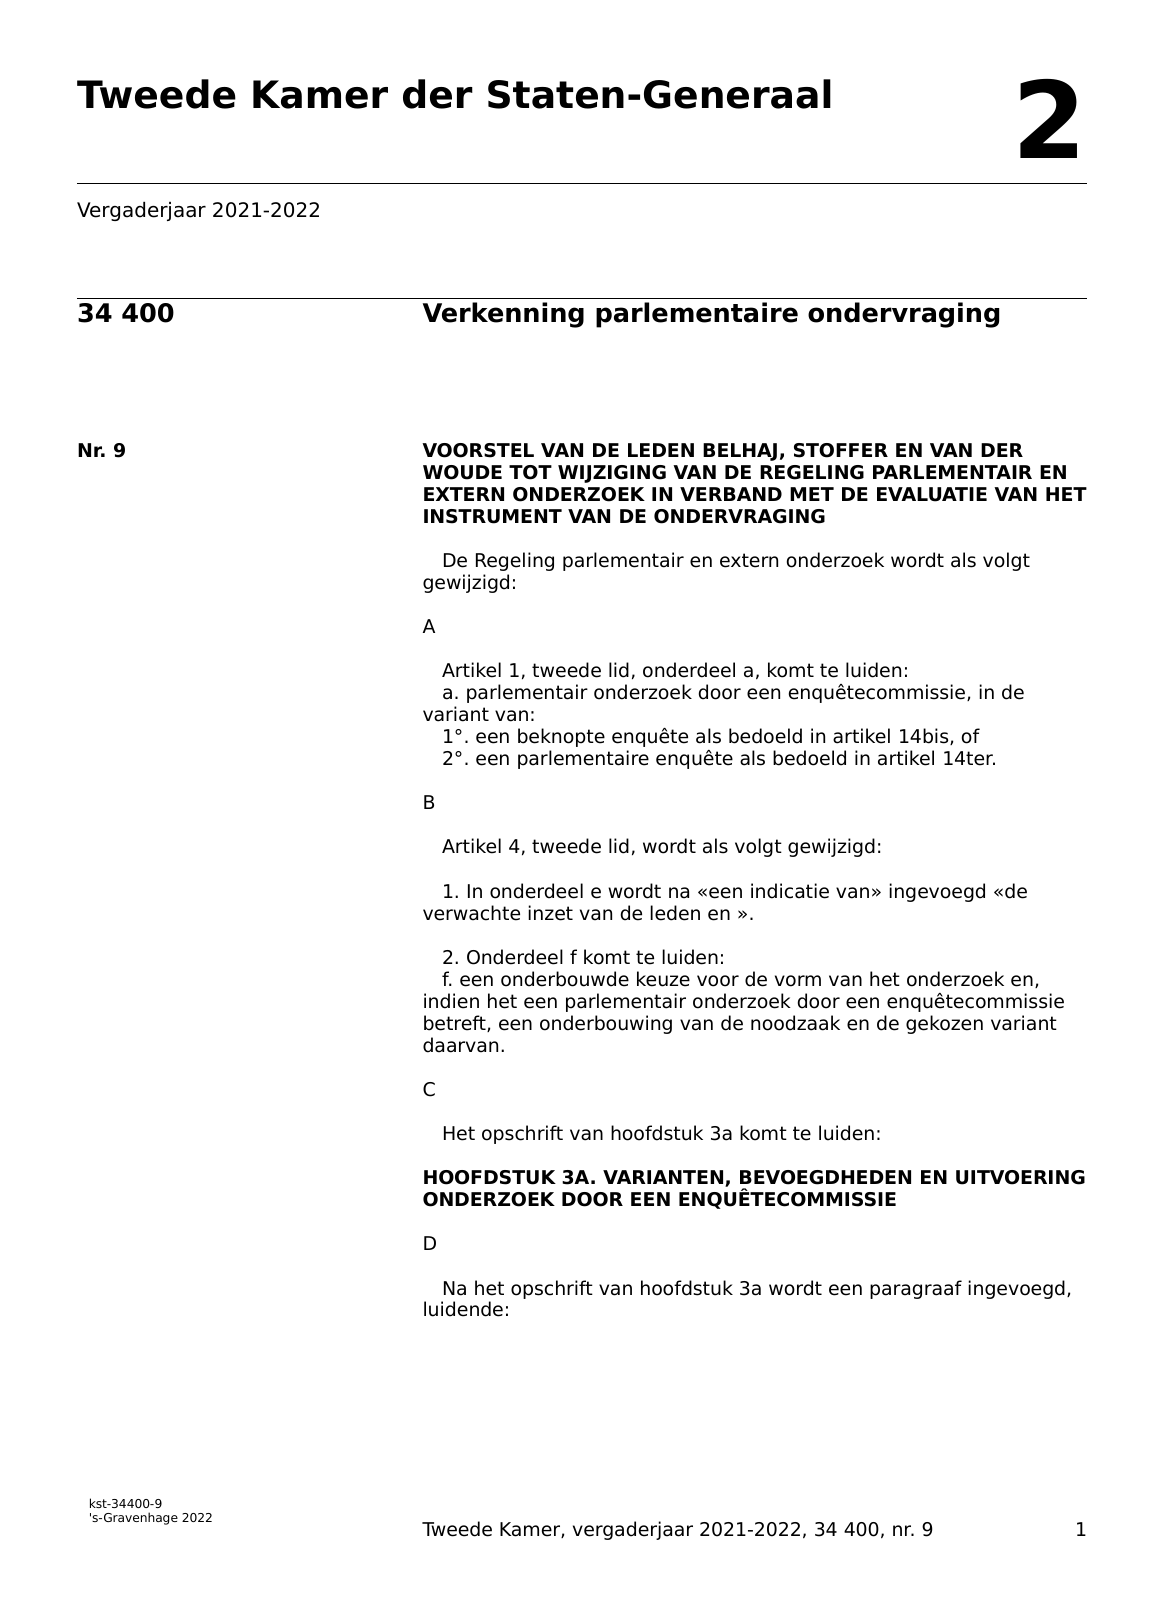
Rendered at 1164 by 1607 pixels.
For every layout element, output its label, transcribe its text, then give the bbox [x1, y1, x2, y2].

text 1. In onderdeel e wordt na «een indicatie van» ingevoegd «de verwachte inzet van de leden en ». [422, 881, 1087, 924]
text De Regeling parlementair en extern onderzoek wordt als volgt gewijzigd: [422, 550, 1087, 594]
text Na het opschrift van hoofdstuk 3a wordt een paragraaf ingevoegd, luidende: [422, 1277, 1087, 1321]
text kst-34400-9 [88, 1497, 323, 1511]
table_cell Vergaderjaar 2021-2022 [77, 184, 1087, 298]
subtitle 34 400 Verkenning parlementaire ondervraging [77, 299, 1087, 329]
text 2. Onderdeel f komt te luiden: [422, 947, 1087, 969]
subtitle HOOFDSTUK 3A. VARIANTEN, BEVOEGDHEDEN EN UITVOERING ONDERZOEK DOOR EEN ENQUÊTECOMMISSIE [422, 1167, 1087, 1211]
table_header Tweede Kamer der Staten-Generaal [77, 59, 886, 183]
subtitle C [422, 1079, 1087, 1101]
text Artikel 4, tweede lid, wordt als volgt gewijzigd: [422, 836, 1087, 858]
subtitle D [422, 1233, 1087, 1255]
text 2°. een parlementaire enquête als bedoeld in artikel 14ter. [422, 748, 1087, 770]
text 's-Gravenhage 2022 [88, 1511, 323, 1525]
text a. parlementair onderzoek door een enquêtecommissie, in de variant van: [422, 682, 1087, 726]
text f. een onderbouwde keuze voor de vorm van het onderzoek en, indien het een parlementair onderzoek door een enquêtecommissie betreft, een onderbouwing van de noodzaak en de gekozen variant daarvan. [422, 969, 1087, 1057]
subtitle B [422, 792, 1087, 814]
table_header 2 [886, 59, 1087, 183]
text 1°. een beknopte enquête als bedoeld in artikel 14bis, of [422, 726, 1087, 748]
subtitle A [422, 616, 1087, 638]
subtitle Nr. 9 VOORSTEL VAN DE LEDEN BELHAJ, STOFFER EN VAN DER WOUDE TOT WIJZIGING VAN DE REGELING PARLEMENTAIR EN EXTERN ONDERZOEK IN VERBAND MET DE EVALUATIE VAN HET INSTRUMENT VAN DE ONDERVRAGING [77, 440, 1087, 528]
text Het opschrift van hoofdstuk 3a komt te luiden: [422, 1123, 1087, 1145]
text Artikel 1, tweede lid, onderdeel a, komt te luiden: [422, 660, 1087, 682]
